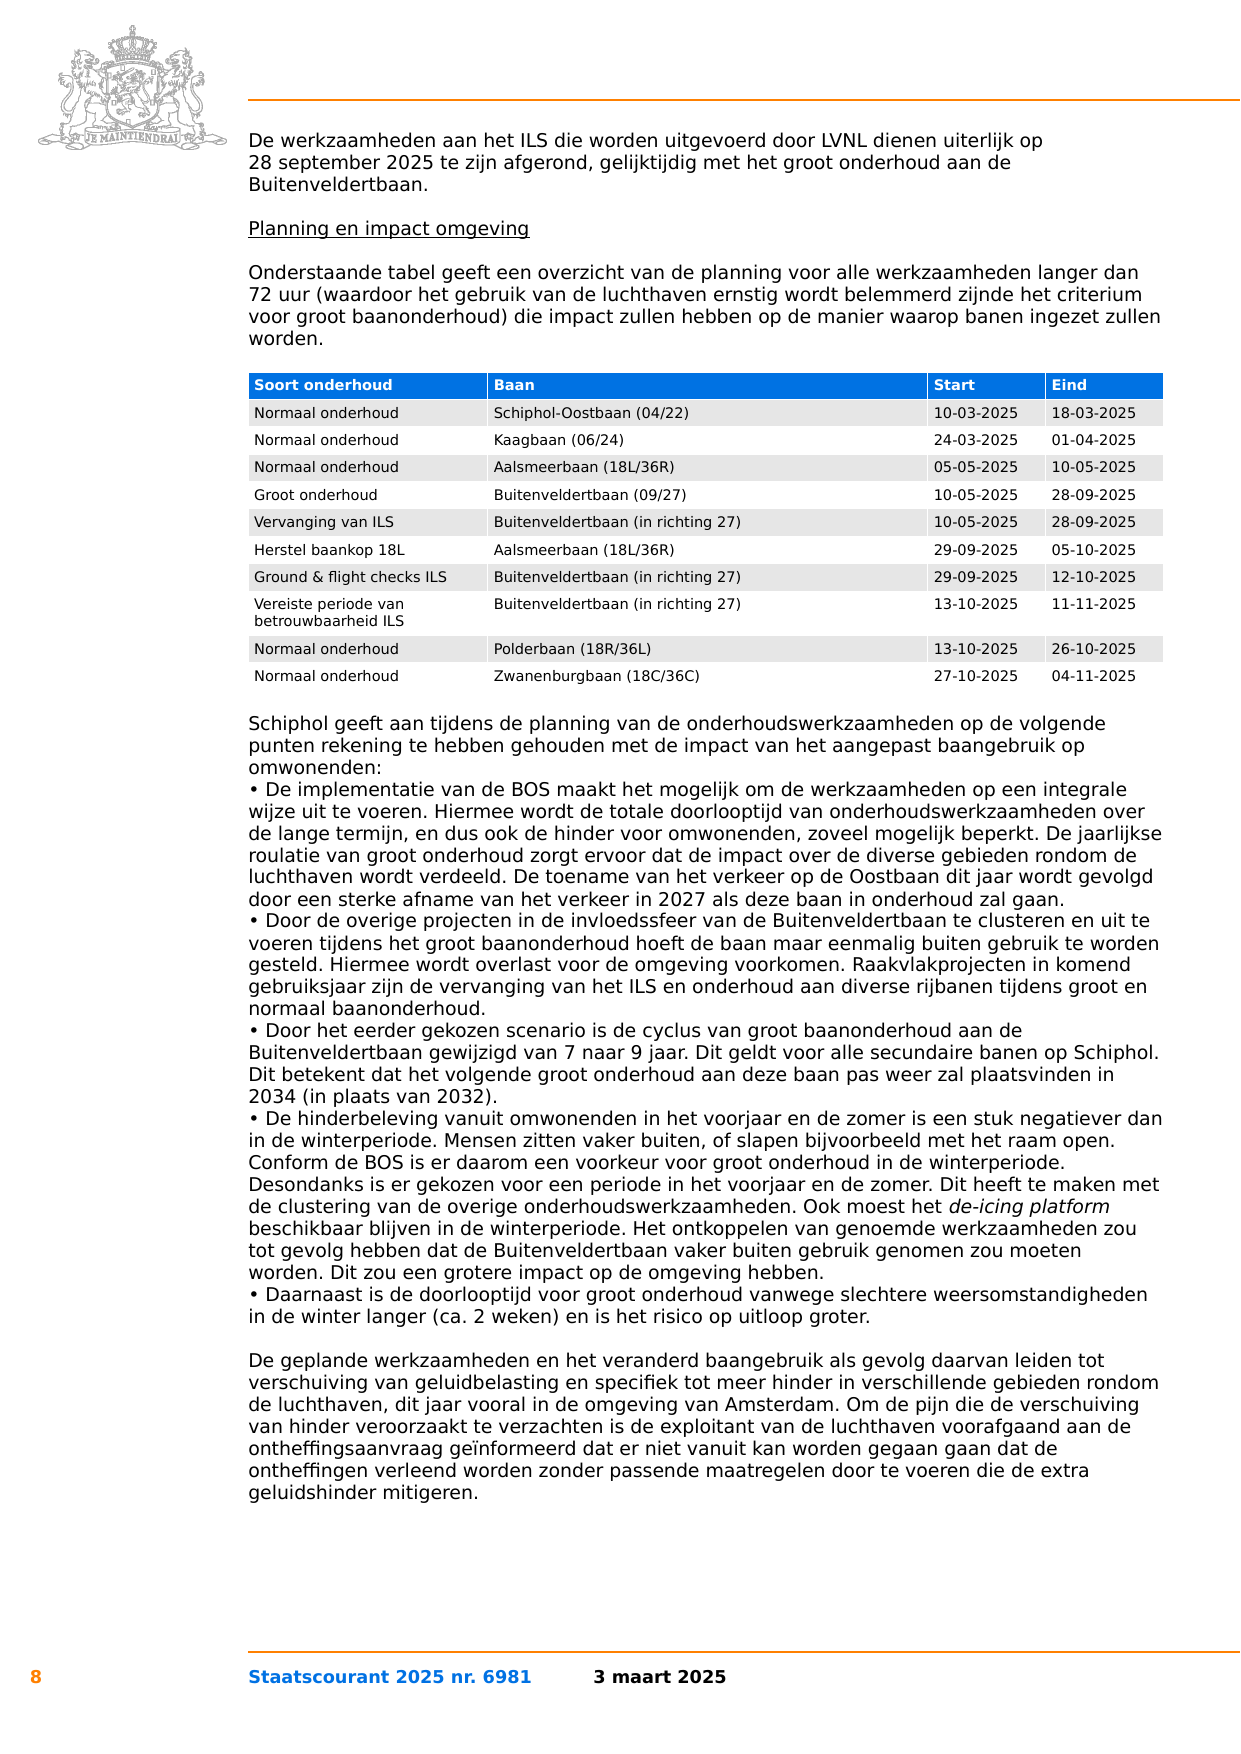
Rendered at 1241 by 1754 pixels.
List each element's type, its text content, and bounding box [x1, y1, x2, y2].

table_cell Vereiste periode van betrouwbaarheid ILS [249, 592, 487, 635]
table_cell Aalsmeerbaan (18L/36R) [488, 455, 927, 481]
subtitle Planning en impact omgeving [248, 218, 1163, 240]
table_cell 11-11-2025 [1046, 592, 1163, 635]
table_cell Aalsmeerbaan (18L/36R) [488, 537, 927, 563]
table_cell Buitenveldertbaan (in richting 27) [488, 509, 927, 536]
table_cell 10-05-2025 [928, 509, 1045, 536]
table_cell Normaal onderhoud [249, 455, 487, 481]
table_cell 28-09-2025 [1046, 482, 1163, 508]
table_cell Normaal onderhoud [249, 400, 487, 426]
table_cell Buitenveldertbaan (in richting 27) [488, 592, 927, 635]
table_cell 13-10-2025 [928, 636, 1045, 662]
table_cell Buitenveldertbaan (in richting 27) [488, 564, 927, 591]
text • Daarnaast is de doorlooptijd voor groot onderhoud vanwege slechtere weersomstandigheden in de winter langer (ca. 2 weken) en is het risico op uitloop groter. [248, 1284, 1163, 1328]
table_header Soort onderhoud [249, 373, 487, 399]
table_cell 24-03-2025 [928, 427, 1045, 453]
text Schiphol geeft aan tijdens de planning van de onderhoudswerkzaamheden op de volgende punten rekening te hebben gehouden met de impact van het aangepast baangebruik op omwonenden: [248, 713, 1163, 778]
table_cell Vervanging van ILS [249, 509, 487, 536]
table_cell Ground & flight checks ILS [249, 564, 487, 591]
table_cell 10-03-2025 [928, 400, 1045, 426]
table_cell 28-09-2025 [1046, 509, 1163, 536]
table_cell Zwanenburgbaan (18C/36C) [488, 663, 927, 690]
table_cell Polderbaan (18R/36L) [488, 636, 927, 662]
table_cell 05-05-2025 [928, 455, 1045, 481]
table_cell 05-10-2025 [1046, 537, 1163, 563]
table_cell 04-11-2025 [1046, 663, 1163, 690]
table_cell Groot onderhoud [249, 482, 487, 508]
table_header Baan [488, 373, 927, 399]
table_cell Normaal onderhoud [249, 427, 487, 453]
table_cell Buitenveldertbaan (09/27) [488, 482, 927, 508]
table_cell 26-10-2025 [1046, 636, 1163, 662]
table_cell Herstel baankop 18L [249, 537, 487, 563]
table_header Start [928, 373, 1045, 399]
table_cell 29-09-2025 [928, 537, 1045, 563]
table_cell 13-10-2025 [928, 592, 1045, 635]
table_cell 27-10-2025 [928, 663, 1045, 690]
text De werkzaamheden aan het ILS die worden uitgevoerd door LVNL dienen uiterlijk op 28 september 2025 te zijn afgerond, gelijktijdig met het groot onderhoud aan de Buitenveldertbaan. [248, 130, 1163, 196]
table_cell 18-03-2025 [1046, 400, 1163, 426]
table_cell Normaal onderhoud [249, 636, 487, 662]
text • Door het eerder gekozen scenario is de cyclus van groot baanonderhoud aan de Buitenveldertbaan gewijzigd van 7 naar 9 jaar. Dit geldt voor alle secundaire banen op Schiphol. Dit betekent dat het volgende groot onderhoud aan deze baan pas weer zal plaatsvinden in 2034 (in plaats van 2032). [248, 1020, 1163, 1108]
text • Door de overige projecten in de invloedssfeer van de Buitenveldertbaan te clusteren en uit te voeren tijdens het groot baanonderhoud hoeft de baan maar eenmalig buiten gebruik te worden gesteld. Hiermee wordt overlast voor de omgeving voorkomen. Raakvlakprojecten in komend gebruiksjaar zijn de vervanging van het ILS en onderhoud aan diverse rijbanen tijdens groot en normaal baanonderhoud. [248, 910, 1163, 1020]
text De geplande werkzaamheden en het veranderd baangebruik als gevolg daarvan leiden tot verschuiving van geluidbelasting en specifiek tot meer hinder in verschillende gebieden rondom de luchthaven, dit jaar vooral in de omgeving van Amsterdam. Om de pijn die de verschuiving van hinder veroorzaakt te verzachten is de exploitant van de luchthaven voorafgaand aan de ontheffingsaanvraag geïnformeerd dat er niet vanuit kan worden gegaan gaan dat de ontheffingen verleend worden zonder passende maatregelen door te voeren die de extra geluidshinder mitigeren. [248, 1350, 1163, 1504]
table_cell 12-10-2025 [1046, 564, 1163, 591]
table_cell Kaagbaan (06/24) [488, 427, 927, 453]
text • De hinderbeleving vanuit omwonenden in het voorjaar en de zomer is een stuk negatiever dan in de winterperiode. Mensen zitten vaker buiten, of slapen bijvoorbeeld met het raam open. Conform de BOS is er daarom een voorkeur voor groot onderhoud in de winterperiode. Desondanks is er gekozen voor een periode in het voorjaar en de zomer. Dit heeft te maken met de clustering van de overige onderhoudswerkzaamheden. Ook moest het de-icing platform beschikbaar blijven in de winterperiode. Het ontkoppelen van genoemde werkzaamheden zou tot gevolg hebben dat de Buitenveldertbaan vaker buiten gebruik genomen zou moeten worden. Dit zou een grotere impact op de omgeving hebben. [248, 1108, 1163, 1284]
table_cell Schiphol-Oostbaan (04/22) [488, 400, 927, 426]
table_cell 29-09-2025 [928, 564, 1045, 591]
table_cell 01-04-2025 [1046, 427, 1163, 453]
table_cell 10-05-2025 [1046, 455, 1163, 481]
table_header Eind [1046, 373, 1163, 399]
table_cell Normaal onderhoud [249, 663, 487, 690]
text Onderstaande tabel geeft een overzicht van de planning voor alle werkzaamheden langer dan 72 uur (waardoor het gebruik van de luchthaven ernstig wordt belemmerd zijnde het criterium voor groot baanonderhoud) die impact zullen hebben op de manier waarop banen ingezet zullen worden. [248, 262, 1163, 349]
picture [38, 25, 227, 150]
table_cell 10-05-2025 [928, 482, 1045, 508]
text • De implementatie van de BOS maakt het mogelijk om de werkzaamheden op een integrale wijze uit te voeren. Hiermee wordt de totale doorlooptijd van onderhoudswerkzaamheden over de lange termijn, en dus ook de hinder voor omwonenden, zoveel mogelijk beperkt. De jaarlijkse roulatie van groot onderhoud zorgt ervoor dat de impact over de diverse gebieden rondom de luchthaven wordt verdeeld. De toename van het verkeer op de Oostbaan dit jaar wordt gevolgd door een sterke afname van het verkeer in 2027 als deze baan in onderhoud zal gaan. [248, 778, 1163, 910]
